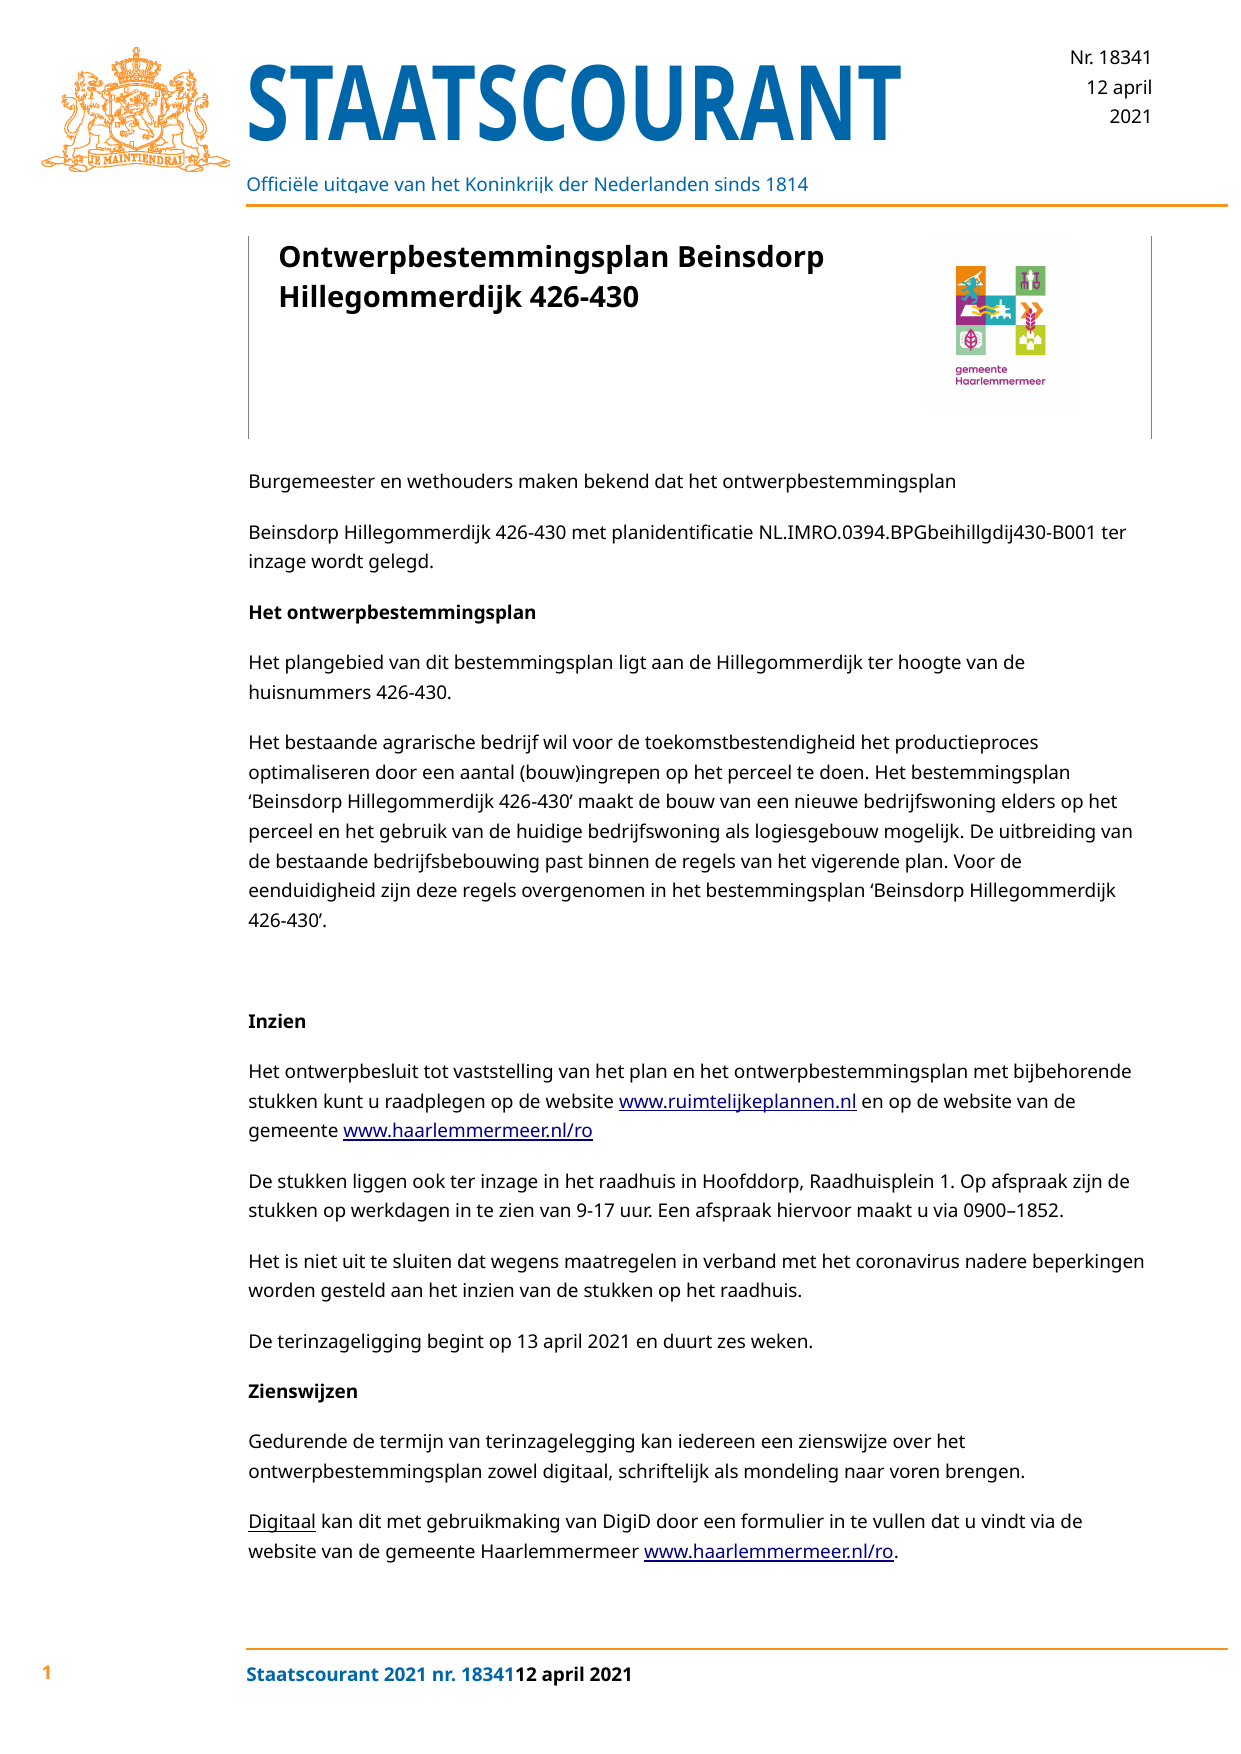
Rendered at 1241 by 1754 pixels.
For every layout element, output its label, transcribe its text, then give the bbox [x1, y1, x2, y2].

text Het bestaande agrarische bedrijf wil voor de toekomstbestendigheid het productieproces optimaliseren door een aantal (bouw)ingrepen op het perceel te doen. Het bestemmingsplan ‘Beinsdorp Hillegommerdijk 426-430’ maakt de bouw van een nieuwe bedrijfswoning elders op het perceel en het gebruik van de huidige bedrijfswoning als logiesgebouw mogelijk. De uitbreiding van de bestaande bedrijfsbebouwing past binnen de regels van het vigerende plan. Voor de eenduidigheid zijn deze regels overgenomen in het bestemmingsplan ‘Beinsdorp Hillegommerdijk 426-430’. [248, 729, 1152, 933]
picture [926, 236, 1075, 414]
table_header [850, 236, 926, 413]
text Beinsdorp Hillegommerdijk 426-430 met planidentificatie NL.IMRO.0394.BPGbeihillgdij430-B001 ter inzage wordt gelegd. [248, 519, 1152, 574]
table_header [850, 414, 1151, 439]
text Het ontwerpbesluit tot vaststelling van het plan en het ontwerpbestemmingsplan met bijbehorende stukken kunt u raadplegen op de website www.ruimtelijkeplannen.nl en op de website van de gemeente www.haarlemmermeer.nl/ro [248, 1058, 1152, 1143]
text Het ontwerpbestemmingsplan [248, 599, 1152, 625]
text Het plangebied van dit bestemmingsplan ligt aan de Hillegommerdijk ter hoogte van de huisnummers 426-430. [248, 649, 1152, 705]
text Zienswijzen [248, 1378, 1152, 1404]
picture [41, 47, 231, 172]
text Het is niet uit te sluiten dat wegens maatregelen in verband met het coronavirus nadere beperkingen worden gesteld aan het inzien van de stukken op het raadhuis. [248, 1248, 1152, 1303]
text De terinzageligging begint op 13 april 2021 en duurt zes weken. [248, 1328, 1152, 1353]
text Digitaal kan dit met gebruikmaking van DigiD door een formulier in te vullen dat u vindt via de website van de gemeente Haarlemmermeer www.haarlemmermeer.nl/ro. [248, 1509, 1152, 1564]
table_header Ontwerpbestemmingsplan Beinsdorp Hillegommerdijk 426-430 [249, 236, 850, 439]
table_header [1075, 236, 1151, 413]
text Inzien [248, 1008, 1152, 1033]
text Burgemeester en wethouders maken bekend dat het ontwerpbestemmingsplan [248, 469, 1152, 494]
text Gedurende de termijn van terinzagelegging kan iedereen een zienswijze over het ontwerpbestemmingsplan zowel digitaal, schriftelijk als mondeling naar voren brengen. [248, 1429, 1152, 1484]
text De stukken liggen ook ter inzage in het raadhuis in Hoofddorp, Raadhuisplein 1. Op afspraak zijn de stukken op werkdagen in te zien van 9-17 uur. Een afspraak hiervoor maakt u via 0900–1852. [248, 1168, 1152, 1223]
